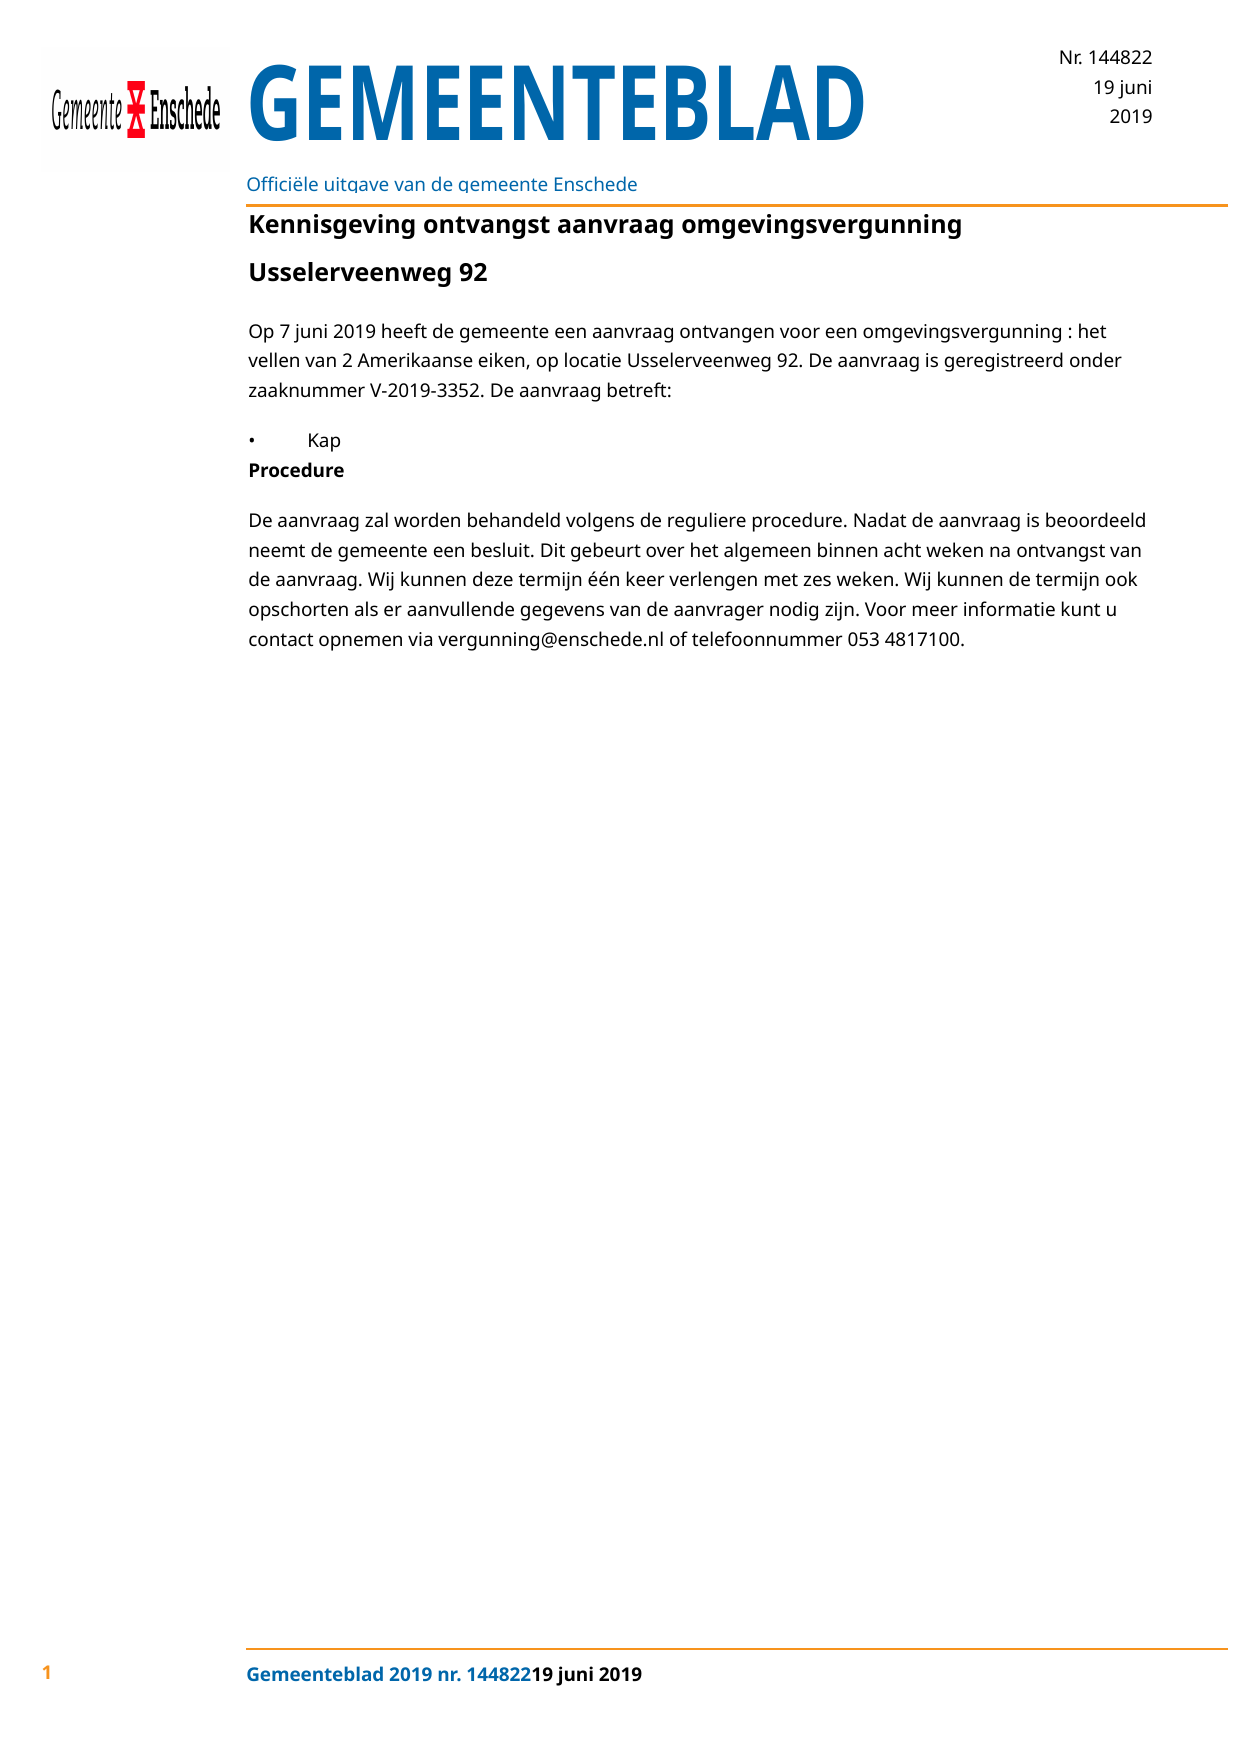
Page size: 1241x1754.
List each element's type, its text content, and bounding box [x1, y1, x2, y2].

text Kennisgeving ontvangst aanvraag omgevingsvergunning Usselerveenweg 92 [248, 207, 1152, 288]
text Op 7 juni 2019 heeft de gemeente een aanvraag ontvangen voor een omgevingsvergunning : het vellen van 2 Amerikaanse eiken, op locatie Usselerveenweg 92. De aanvraag is geregistreerd onder zaaknummer V-2019-3352. De aanvraag betreft: [248, 318, 1152, 403]
picture [41, 47, 231, 172]
list Kap [248, 427, 1152, 453]
text Procedure [248, 457, 1152, 483]
text De aanvraag zal worden behandeld volgens de reguliere procedure. Nadat de aanvraag is beoordeeld neemt de gemeente een besluit. Dit gebeurt over het algemeen binnen acht weken na ontvangst van de aanvraag. Wij kunnen deze termijn één keer verlengen met zes weken. Wij kunnen de termijn ook opschorten als er aanvullende gegevens van de aanvrager nodig zijn. Voor meer informatie kunt u contact opnemen via vergunning@enschede.nl of telefoonnummer 053 4817100. [248, 507, 1152, 652]
